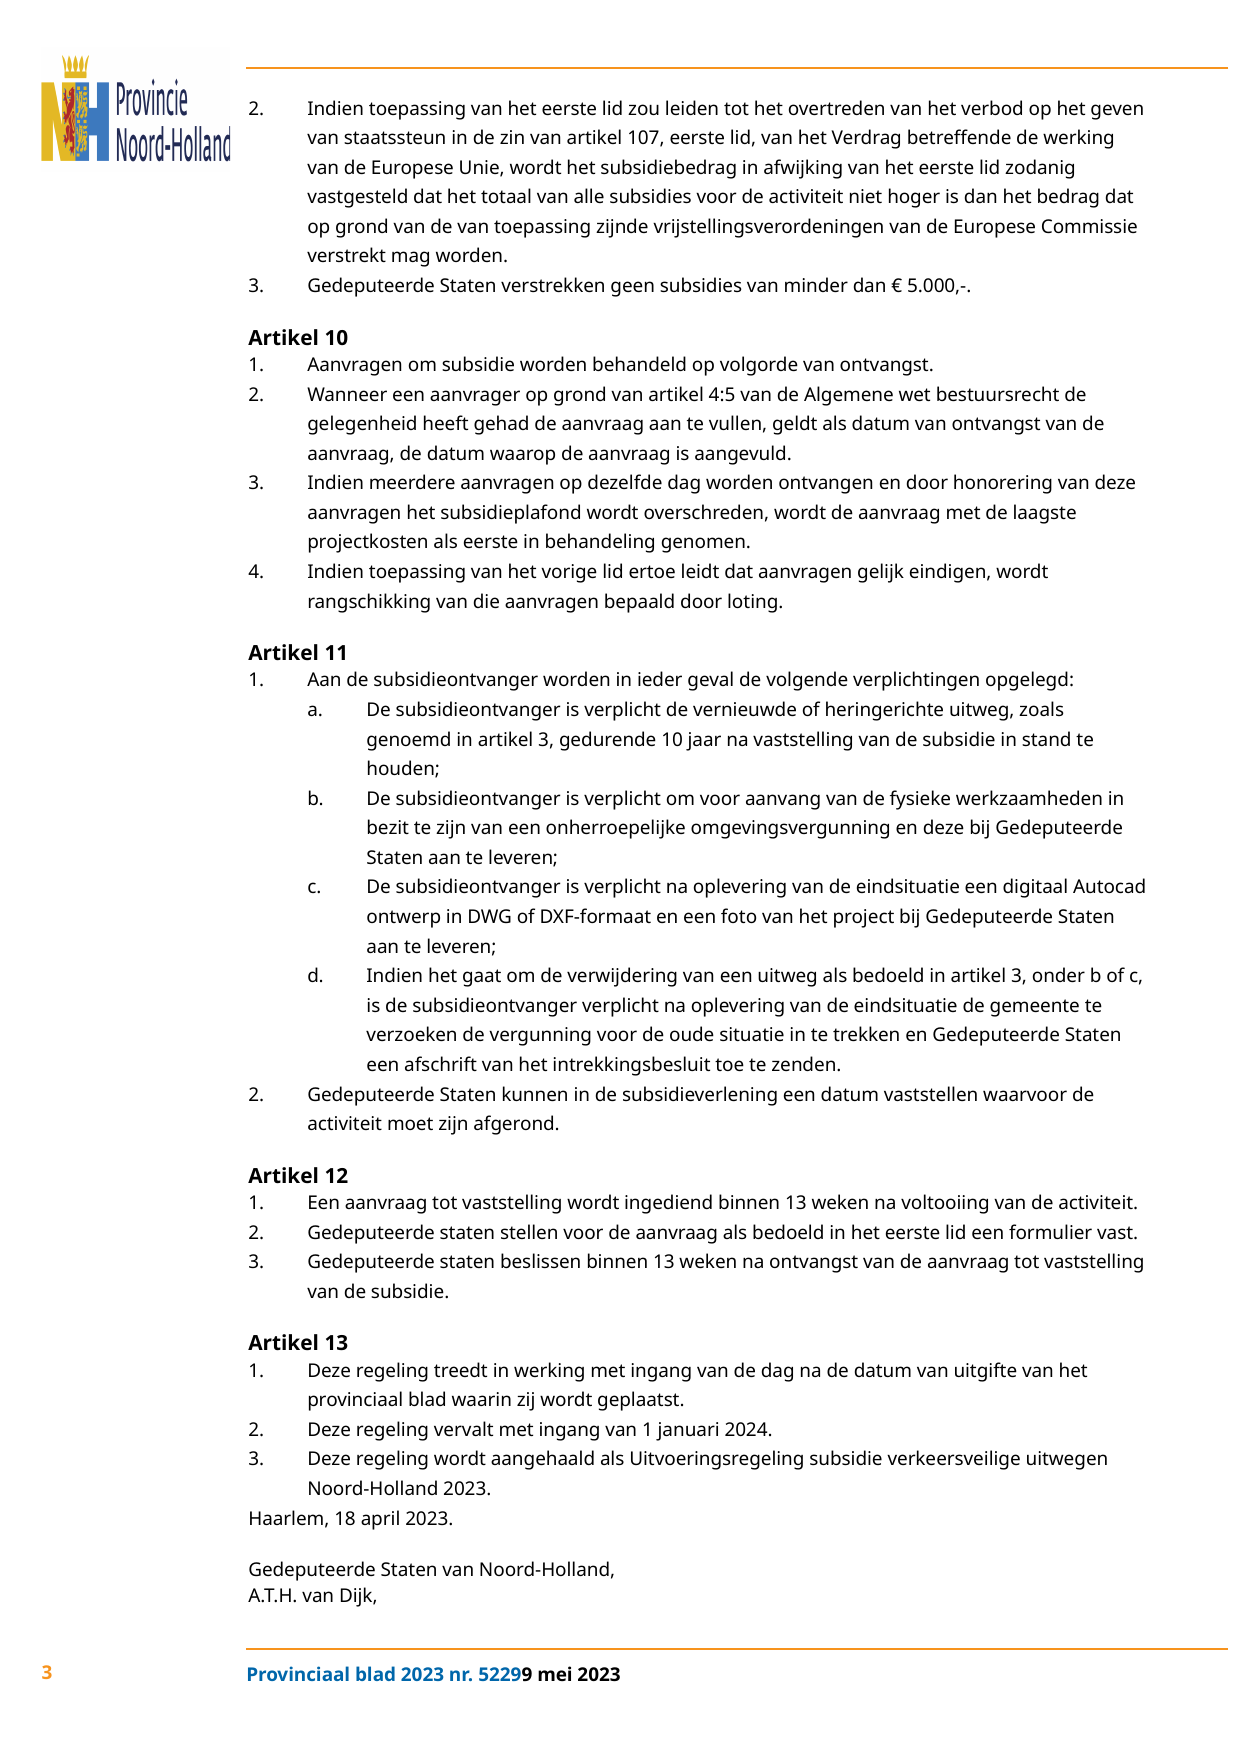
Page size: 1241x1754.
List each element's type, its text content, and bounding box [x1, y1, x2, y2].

list Deze regeling wordt aangehaald als Uitvoeringsregeling subsidie verkeersveilige uitwegen Noord-Holland 2023. [248, 1446, 1152, 1501]
text Artikel 11 [248, 638, 1152, 667]
picture [41, 47, 231, 172]
text Artikel 13 [248, 1328, 1152, 1357]
list Indien toepassing van het eerste lid zou leiden tot het overtreden van het verbod op het geven van staatssteun in de zin van artikel 107, eerste lid, van het Verdrag betreffende de werking van de Europese Unie, wordt het subsidiebedrag in afwijking van het eerste lid zodanig vastgesteld dat het totaal van alle subsidies voor de activiteit niet hoger is dan het bedrag dat op grond van de van toepassing zijnde vrijstellingsverordeningen van de Europese Commissie verstrekt mag worden. [248, 95, 1152, 268]
list Gedeputeerde staten stellen voor de aanvraag als bedoeld in het eerste lid een formulier vast. [248, 1219, 1152, 1244]
list Indien toepassing van het vorige lid ertoe leidt dat aanvragen gelijk eindigen, wordt rangschikking van die aanvragen bepaald door loting. [248, 558, 1152, 613]
list Deze regeling treedt in werking met ingang van de dag na de datum van uitgifte van het provinciaal blad waarin zij wordt geplaatst. [248, 1357, 1152, 1412]
list De subsidieontvanger is verplicht na oplevering van de eindsituatie een digitaal Autocad ontwerp in DWG of DXF-formaat en een foto van het project bij Gedeputeerde Staten aan te leveren; [307, 874, 1152, 959]
list De subsidieontvanger is verplicht de vernieuwde of heringerichte uitweg, zoals genoemd in artikel 3, gedurende 10 jaar na vaststelling van de subsidie in stand te houden; [307, 696, 1152, 781]
text Haarlem, 18 april 2023. [248, 1505, 1152, 1531]
text Gedeputeerde Staten van Noord-Holland, [248, 1556, 1152, 1582]
text Artikel 12 [248, 1161, 1152, 1189]
list Aanvragen om subsidie worden behandeld op volgorde van ontvangst. [248, 351, 1152, 377]
list Een aanvraag tot vaststelling wordt ingediend binnen 13 weken na voltooiing van de activiteit. [248, 1189, 1152, 1215]
list Deze regeling vervalt met ingang van 1 januari 2024. [248, 1416, 1152, 1442]
text Artikel 10 [248, 323, 1152, 351]
list Indien meerdere aanvragen op dezelfde dag worden ontvangen en door honorering van deze aanvragen het subsidieplafond wordt overschreden, wordt de aanvraag met de laagste projectkosten als eerste in behandeling genomen. [248, 469, 1152, 554]
list Wanneer een aanvrager op grond van artikel 4:5 van de Algemene wet bestuursrecht de gelegenheid heeft gehad de aanvraag aan te vullen, geldt als datum van ontvangst van de aanvraag, de datum waarop de aanvraag is aangevuld. [248, 381, 1152, 466]
list Gedeputeerde staten beslissen binnen 13 weken na ontvangst van de aanvraag tot vaststelling van de subsidie. [248, 1248, 1152, 1304]
list Aan de subsidieontvanger worden in ieder geval de volgende verplichtingen opgelegd: [248, 667, 1152, 692]
list Indien het gaat om de verwijdering van een uitweg als bedoeld in artikel 3, onder b of c, is de subsidieontvanger verplicht na oplevering van de eindsituatie de gemeente te verzoeken de vergunning voor de oude situatie in te trekken en Gedeputeerde Staten een afschrift van het intrekkingsbesluit toe te zenden. [307, 962, 1152, 1077]
text A.T.H. van Dijk, [248, 1582, 1152, 1608]
list Gedeputeerde Staten verstrekken geen subsidies van minder dan € 5.000,-. [248, 272, 1152, 298]
list Gedeputeerde Staten kunnen in de subsidieverlening een datum vaststellen waarvoor de activiteit moet zijn afgerond. [248, 1081, 1152, 1136]
list De subsidieontvanger is verplicht om voor aanvang van de fysieke werkzaamheden in bezit te zijn van een onherroepelijke omgevingsvergunning en deze bij Gedeputeerde Staten aan te leveren; [307, 785, 1152, 870]
